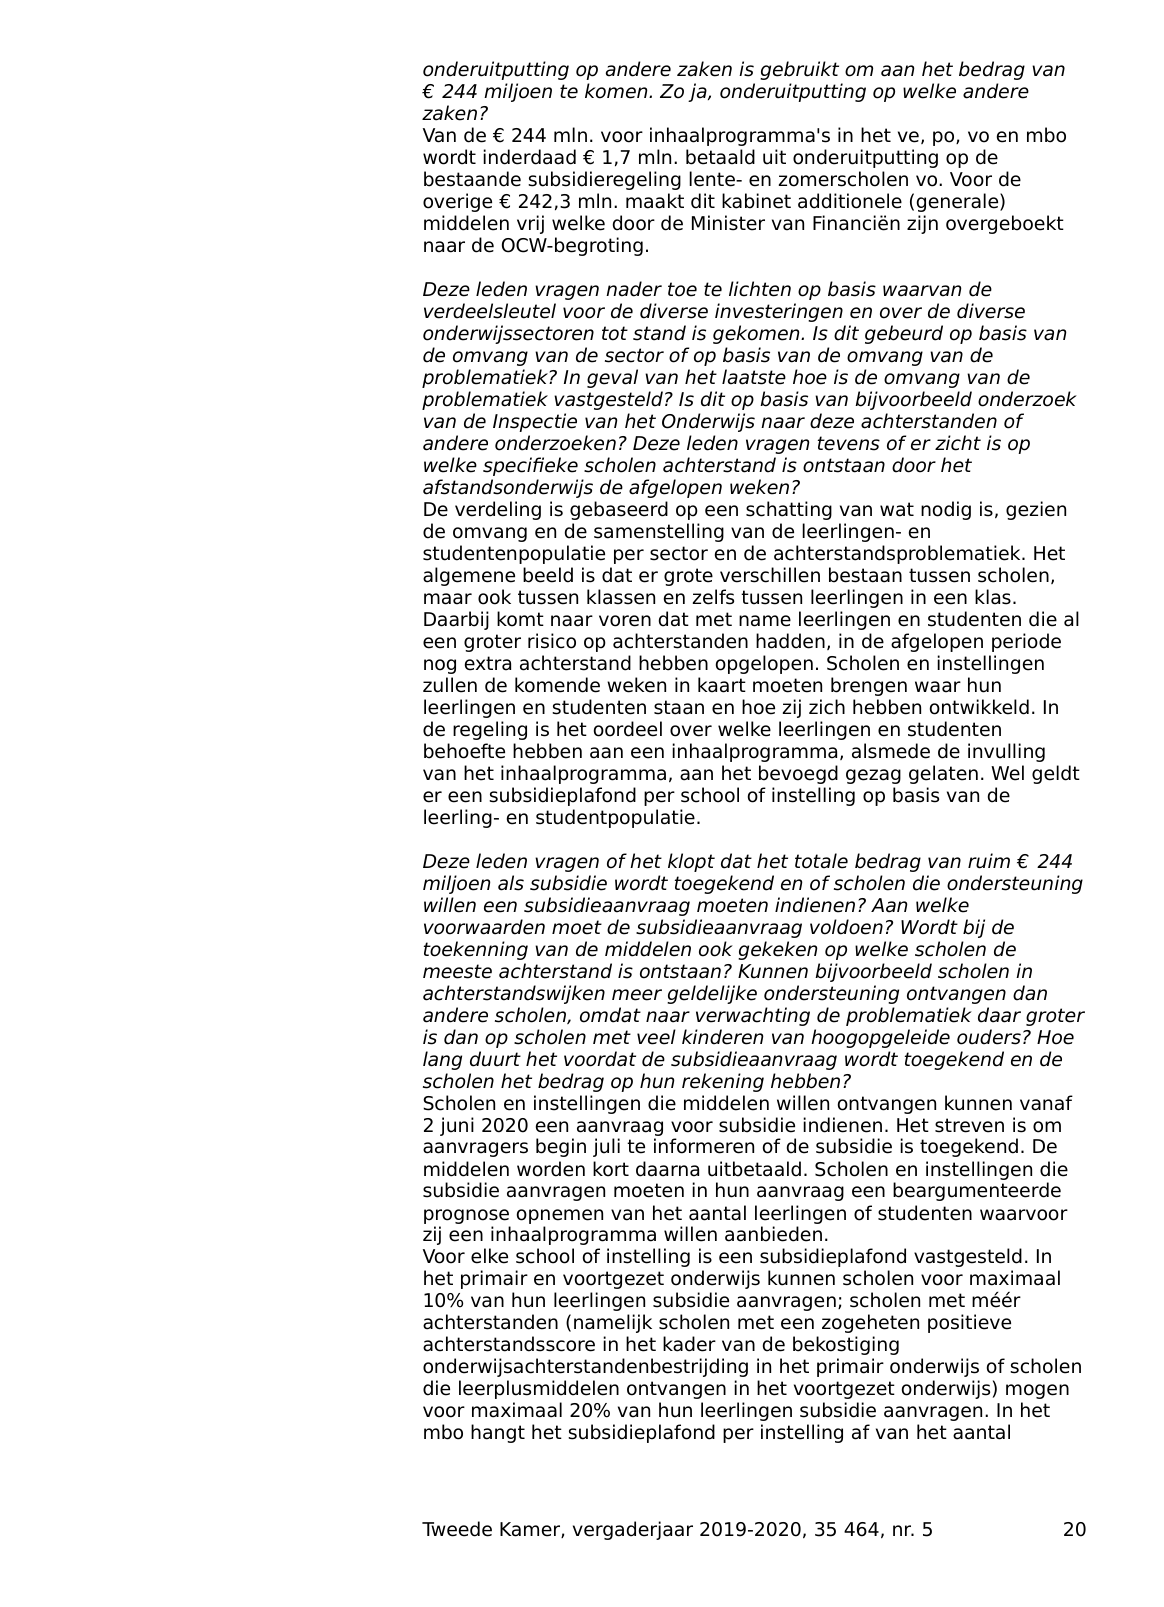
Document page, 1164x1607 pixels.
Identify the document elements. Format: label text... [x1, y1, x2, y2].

text Voor elke school of instelling is een subsidieplafond vastgesteld. In het primair en voortgezet onderwijs kunnen scholen voor maximaal 10% van hun leerlingen subsidie aanvragen; scholen met méér achterstanden (namelijk scholen met een zogeheten positieve achterstandsscore in het kader van de bekostiging onderwijsachterstandenbestrijding in het primair onderwijs of scholen die leerplusmiddelen ontvangen in het voortgezet onderwijs) mogen voor maximaal 20% van hun leerlingen subsidie aanvragen. In het mbo hangt het subsidieplafond per instelling af van het aantal [422, 1246, 1087, 1444]
text Deze leden vragen nader toe te lichten op basis waarvan de verdeelsleutel voor de diverse investeringen en over de diverse onderwijssectoren tot stand is gekomen. Is dit gebeurd op basis van de omvang van de sector of op basis van de omvang van de problematiek? In geval van het laatste hoe is de omvang van de problematiek vastgesteld? Is dit op basis van bijvoorbeeld onderzoek van de Inspectie van het Onderwijs naar deze achterstanden of andere onderzoeken? Deze leden vragen tevens of er zicht is op welke specifieke scholen achterstand is ontstaan door het afstandsonderwijs de afgelopen weken? [422, 279, 1087, 499]
text De verdeling is gebaseerd op een schatting van wat nodig is, gezien de omvang en de samenstelling van de leerlingen- en studentenpopulatie per sector en de achterstandsproblematiek. Het algemene beeld is dat er grote verschillen bestaan tussen scholen, maar ook tussen klassen en zelfs tussen leerlingen in een klas. Daarbij komt naar voren dat met name leerlingen en studenten die al een groter risico op achterstanden hadden, in de afgelopen periode nog extra achterstand hebben opgelopen. Scholen en instellingen zullen de komende weken in kaart moeten brengen waar hun leerlingen en studenten staan en hoe zij zich hebben ontwikkeld. In de regeling is het oordeel over welke leerlingen en studenten behoefte hebben aan een inhaalprogramma, alsmede de invulling van het inhaalprogramma, aan het bevoegd gezag gelaten. Wel geldt er een subsidieplafond per school of instelling op basis van de leerling- en studentpopulatie. [422, 499, 1087, 828]
text Van de € 244 mln. voor inhaalprogramma's in het ve, po, vo en mbo wordt inderdaad € 1,7 mln. betaald uit onderuitputting op de bestaande subsidieregeling lente- en zomerscholen vo. Voor de overige € 242,3 mln. maakt dit kabinet additionele (generale) middelen vrij welke door de Minister van Financiën zijn overgeboekt naar de OCW-begroting. [422, 125, 1087, 257]
text onderuitputting op andere zaken is gebruikt om aan het bedrag van € 244 miljoen te komen. Zo ja, onderuitputting op welke andere zaken? [422, 59, 1087, 125]
text Deze leden vragen of het klopt dat het totale bedrag van ruim € 244 miljoen als subsidie wordt toegekend en of scholen die ondersteuning willen een subsidieaanvraag moeten indienen? Aan welke voorwaarden moet de subsidieaanvraag voldoen? Wordt bij de toekenning van de middelen ook gekeken op welke scholen de meeste achterstand is ontstaan? Kunnen bijvoorbeeld scholen in achterstandswijken meer geldelijke ondersteuning ontvangen dan andere scholen, omdat naar verwachting de problematiek daar groter is dan op scholen met veel kinderen van hoogopgeleide ouders? Hoe lang duurt het voordat de subsidieaanvraag wordt toegekend en de scholen het bedrag op hun rekening hebben? [422, 851, 1087, 1092]
text Scholen en instellingen die middelen willen ontvangen kunnen vanaf 2 juni 2020 een aanvraag voor subsidie indienen. Het streven is om aanvragers begin juli te informeren of de subsidie is toegekend. De middelen worden kort daarna uitbetaald. Scholen en instellingen die subsidie aanvragen moeten in hun aanvraag een beargumenteerde prognose opnemen van het aantal leerlingen of studenten waarvoor zij een inhaalprogramma willen aanbieden. [422, 1092, 1087, 1246]
